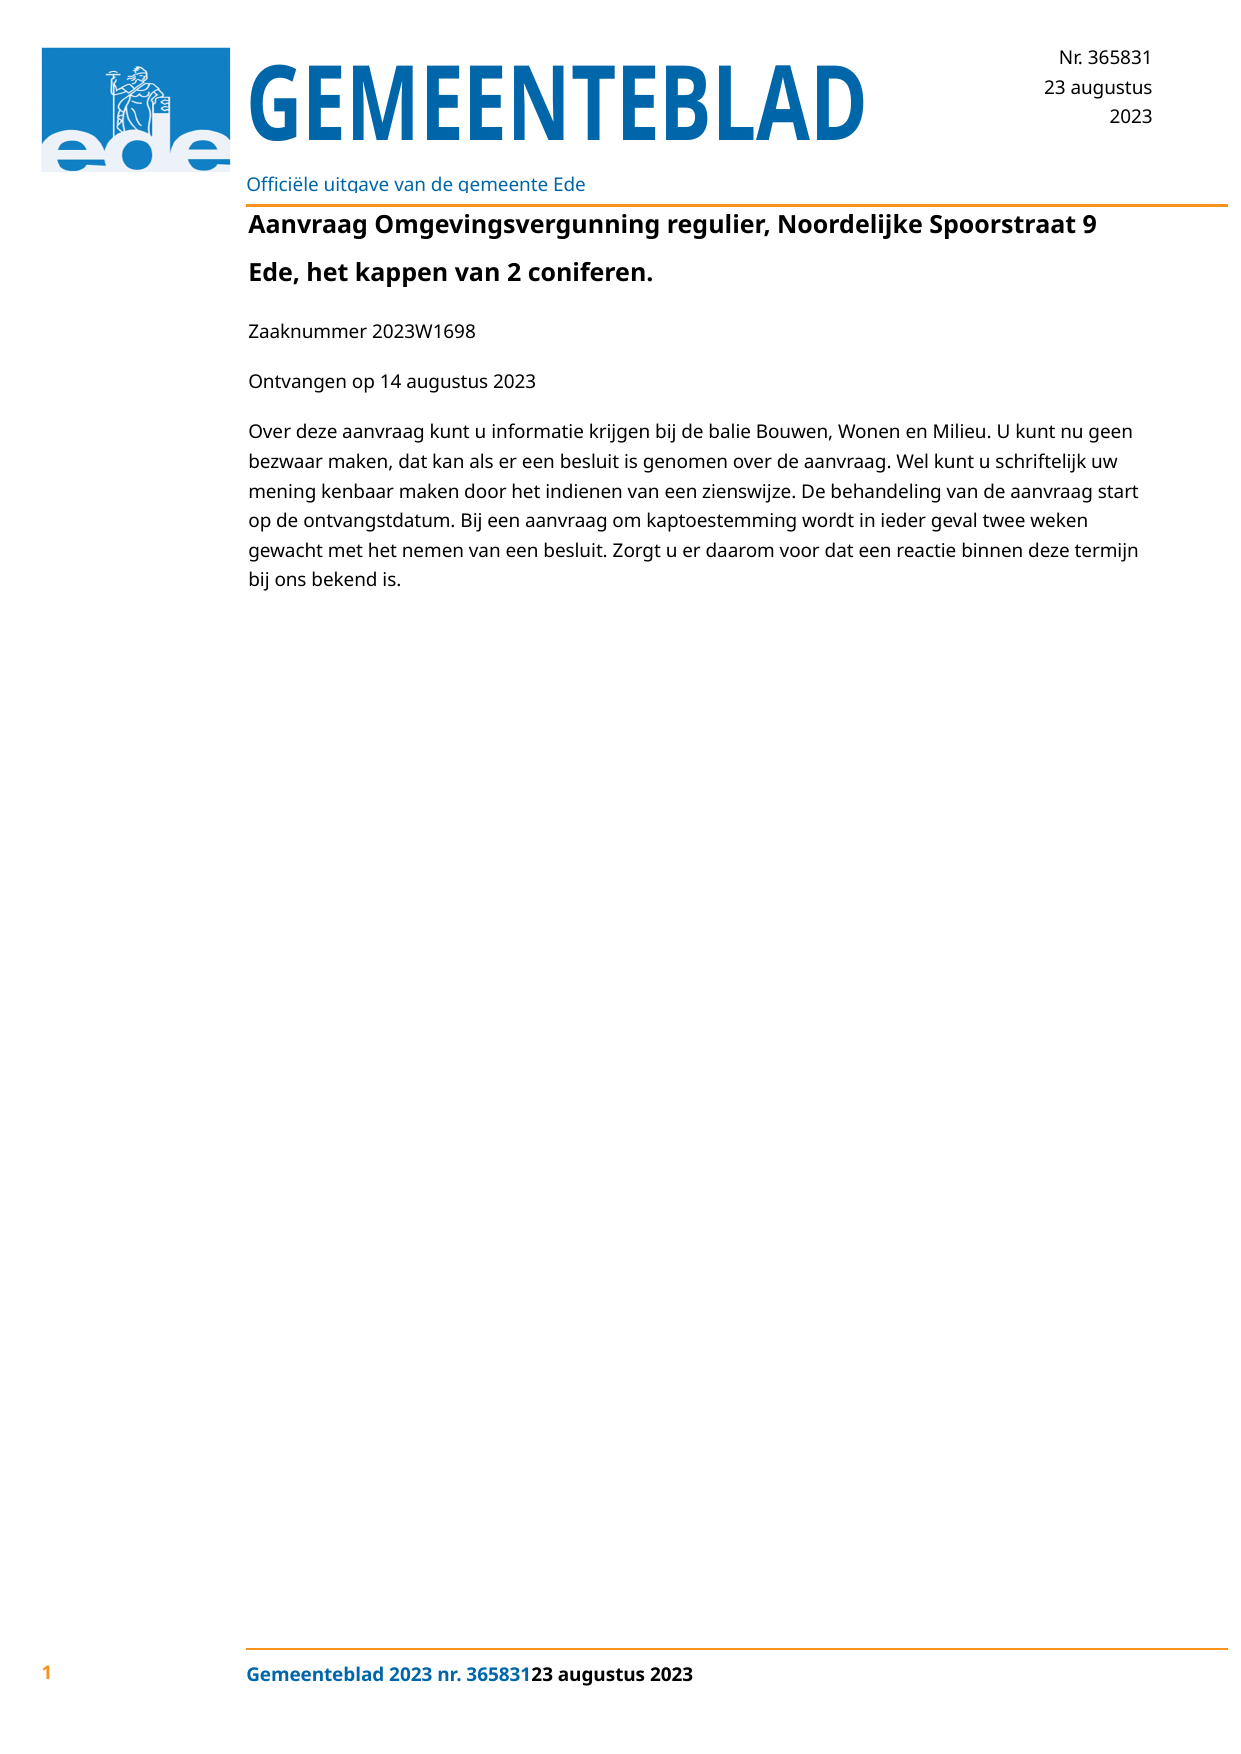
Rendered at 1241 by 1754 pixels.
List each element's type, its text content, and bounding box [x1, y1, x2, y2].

text Aanvraag Omgevingsvergunning regulier, Noordelijke Spoorstraat 9 Ede, het kappen van 2 coniferen. [248, 207, 1152, 288]
text Over deze aanvraag kunt u informatie krijgen bij de balie Bouwen, Wonen en Milieu. U kunt nu geen bezwaar maken, dat kan als er een besluit is genomen over de aanvraag. Wel kunt u schriftelijk uw mening kenbaar maken door het indienen van een zienswijze. De behandeling van de aanvraag start op de ontvangstdatum. Bij een aanvraag om kaptoestemming wordt in ieder geval twee weken gewacht met het nemen van een besluit. Zorgt u er daarom voor dat een reactie binnen deze termijn bij ons bekend is. [248, 419, 1152, 592]
text Ontvangen op 14 augustus 2023 [248, 368, 1152, 394]
text Zaaknummer 2023W1698 [248, 318, 1152, 344]
picture [41, 47, 231, 172]
